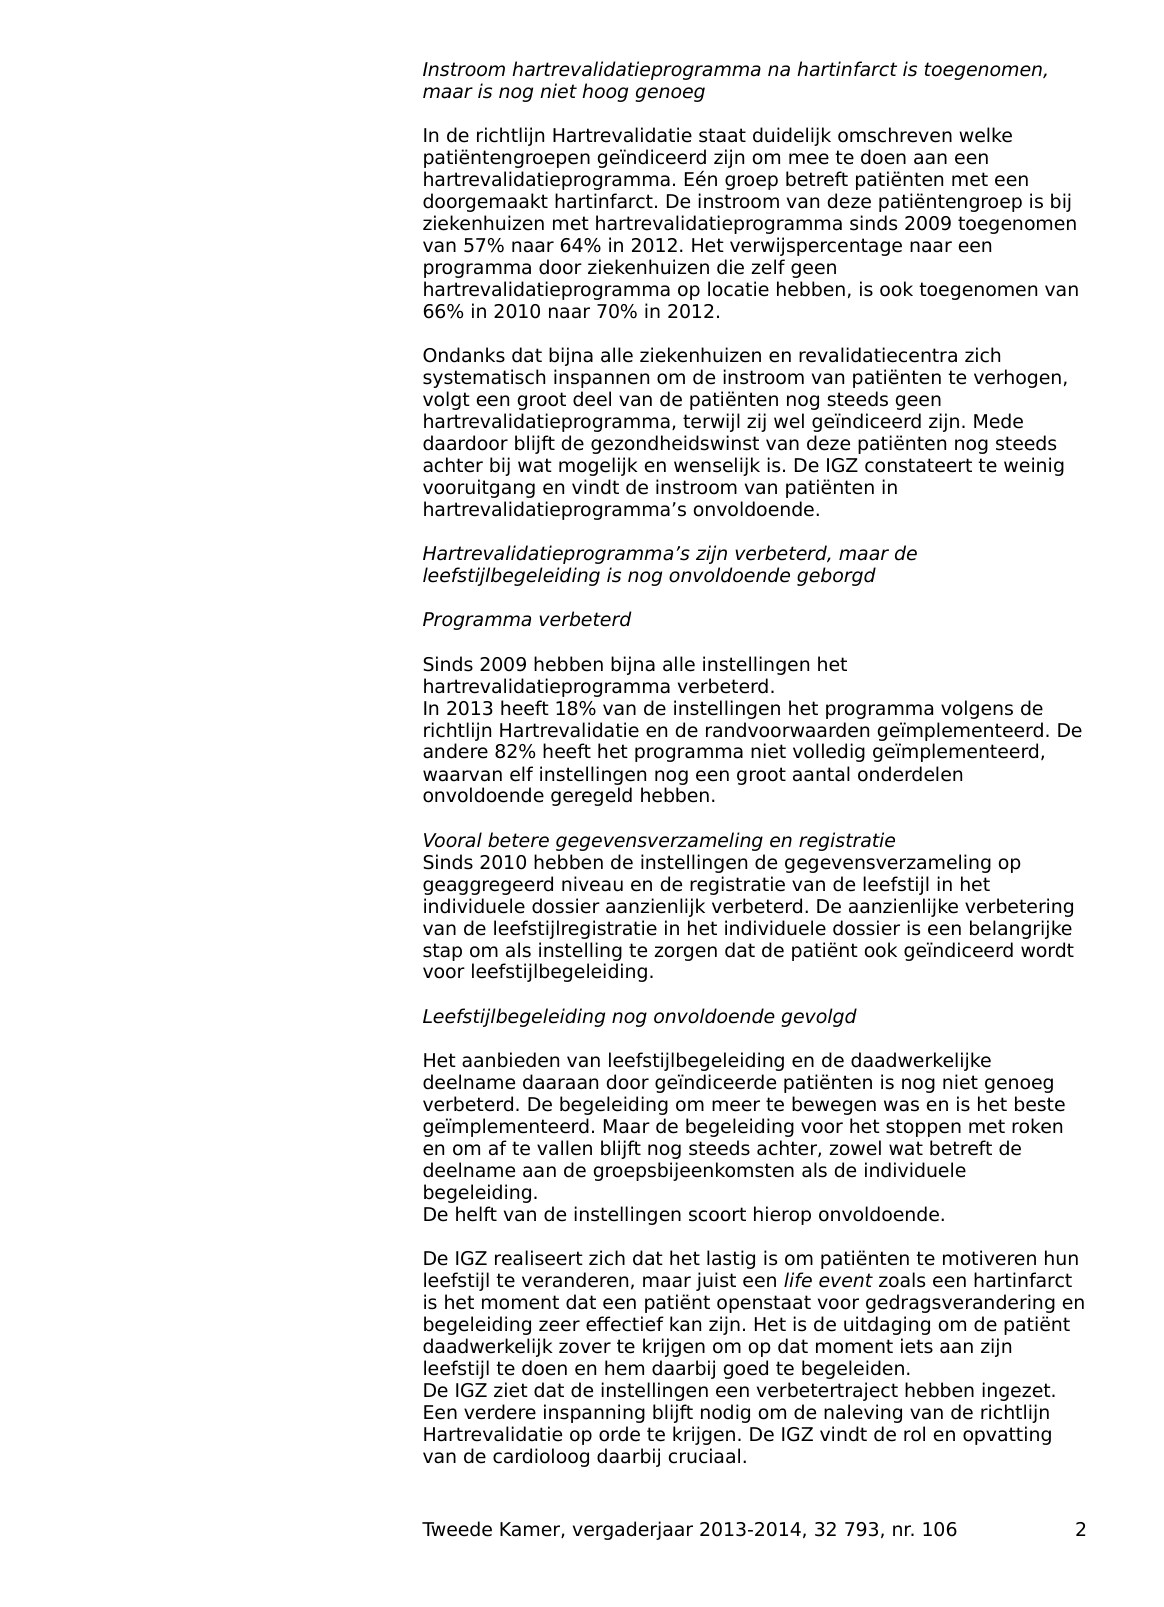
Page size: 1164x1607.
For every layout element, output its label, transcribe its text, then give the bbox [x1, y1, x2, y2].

text In 2013 heeft 18% van de instellingen het programma volgens de richtlijn Hartrevalidatie en de randvoorwaarden geïmplementeerd. De andere 82% heeft het programma niet volledig geïmplementeerd, waarvan elf instellingen nog een groot aantal onderdelen onvoldoende geregeld hebben. [422, 697, 1087, 807]
subtitle Instroom hartrevalidatieprogramma na hartinfarct is toegenomen, maar is nog niet hoog genoeg [422, 59, 1087, 103]
subtitle Leefstijlbegeleiding nog onvoldoende gevolgd [422, 1006, 1087, 1028]
text In de richtlijn Hartrevalidatie staat duidelijk omschreven welke patiëntengroepen geïndiceerd zijn om mee te doen aan een hartrevalidatieprogramma. Eén groep betreft patiënten met een doorgemaakt hartinfarct. De instroom van deze patiëntengroep is bij ziekenhuizen met hartrevalidatieprogramma sinds 2009 toegenomen van 57% naar 64% in 2012. Het verwijspercentage naar een programma door ziekenhuizen die zelf geen hartrevalidatieprogramma op locatie hebben, is ook toegenomen van 66% in 2010 naar 70% in 2012. [422, 125, 1087, 323]
text De helft van de instellingen scoort hierop onvoldoende. [422, 1204, 1087, 1226]
text De IGZ ziet dat de instellingen een verbetertraject hebben ingezet. Een verdere inspanning blijft nodig om de naleving van de richtlijn Hartrevalidatie op orde te krijgen. De IGZ vindt de rol en opvatting van de cardioloog daarbij cruciaal. [422, 1380, 1087, 1468]
text Sinds 2009 hebben bijna alle instellingen het hartrevalidatieprogramma verbeterd. [422, 653, 1087, 697]
subtitle Hartrevalidatieprogramma’s zijn verbeterd, maar de leefstijlbegeleiding is nog onvoldoende geborgd [422, 543, 1087, 587]
subtitle Vooral betere gegevensverzameling en registratie [422, 829, 1087, 852]
text Ondanks dat bijna alle ziekenhuizen en revalidatiecentra zich systematisch inspannen om de instroom van patiënten te verhogen, volgt een groot deel van de patiënten nog steeds geen hartrevalidatieprogramma, terwijl zij wel geïndiceerd zijn. Mede daardoor blijft de gezondheidswinst van deze patiënten nog steeds achter bij wat mogelijk en wenselijk is. De IGZ constateert te weinig vooruitgang en vindt de instroom van patiënten in hartrevalidatieprogramma’s onvoldoende. [422, 345, 1087, 521]
text Het aanbieden van leefstijlbegeleiding en de daadwerkelijke deelname daaraan door geïndiceerde patiënten is nog niet genoeg verbeterd. De begeleiding om meer te bewegen was en is het beste geïmplementeerd. Maar de begeleiding voor het stoppen met roken en om af te vallen blijft nog steeds achter, zowel wat betreft de deelname aan de groepsbijeenkomsten als de individuele begeleiding. [422, 1050, 1087, 1204]
text Sinds 2010 hebben de instellingen de gegevensverzameling op geaggregeerd niveau en de registratie van de leefstijl in het individuele dossier aanzienlijk verbeterd. De aanzienlijke verbetering van de leefstijlregistratie in het individuele dossier is een belangrijke stap om als instelling te zorgen dat de patiënt ook geïndiceerd wordt voor leefstijlbegeleiding. [422, 852, 1087, 983]
text De IGZ realiseert zich dat het lastig is om patiënten te motiveren hun leefstijl te veranderen, maar juist een life event zoals een hartinfarct is het moment dat een patiënt openstaat voor gedragsverandering en begeleiding zeer effectief kan zijn. Het is de uitdaging om de patiënt daadwerkelijk zover te krijgen om op dat moment iets aan zijn leefstijl te doen en hem daarbij goed te begeleiden. [422, 1248, 1087, 1380]
subtitle Programma verbeterd [422, 609, 1087, 631]
